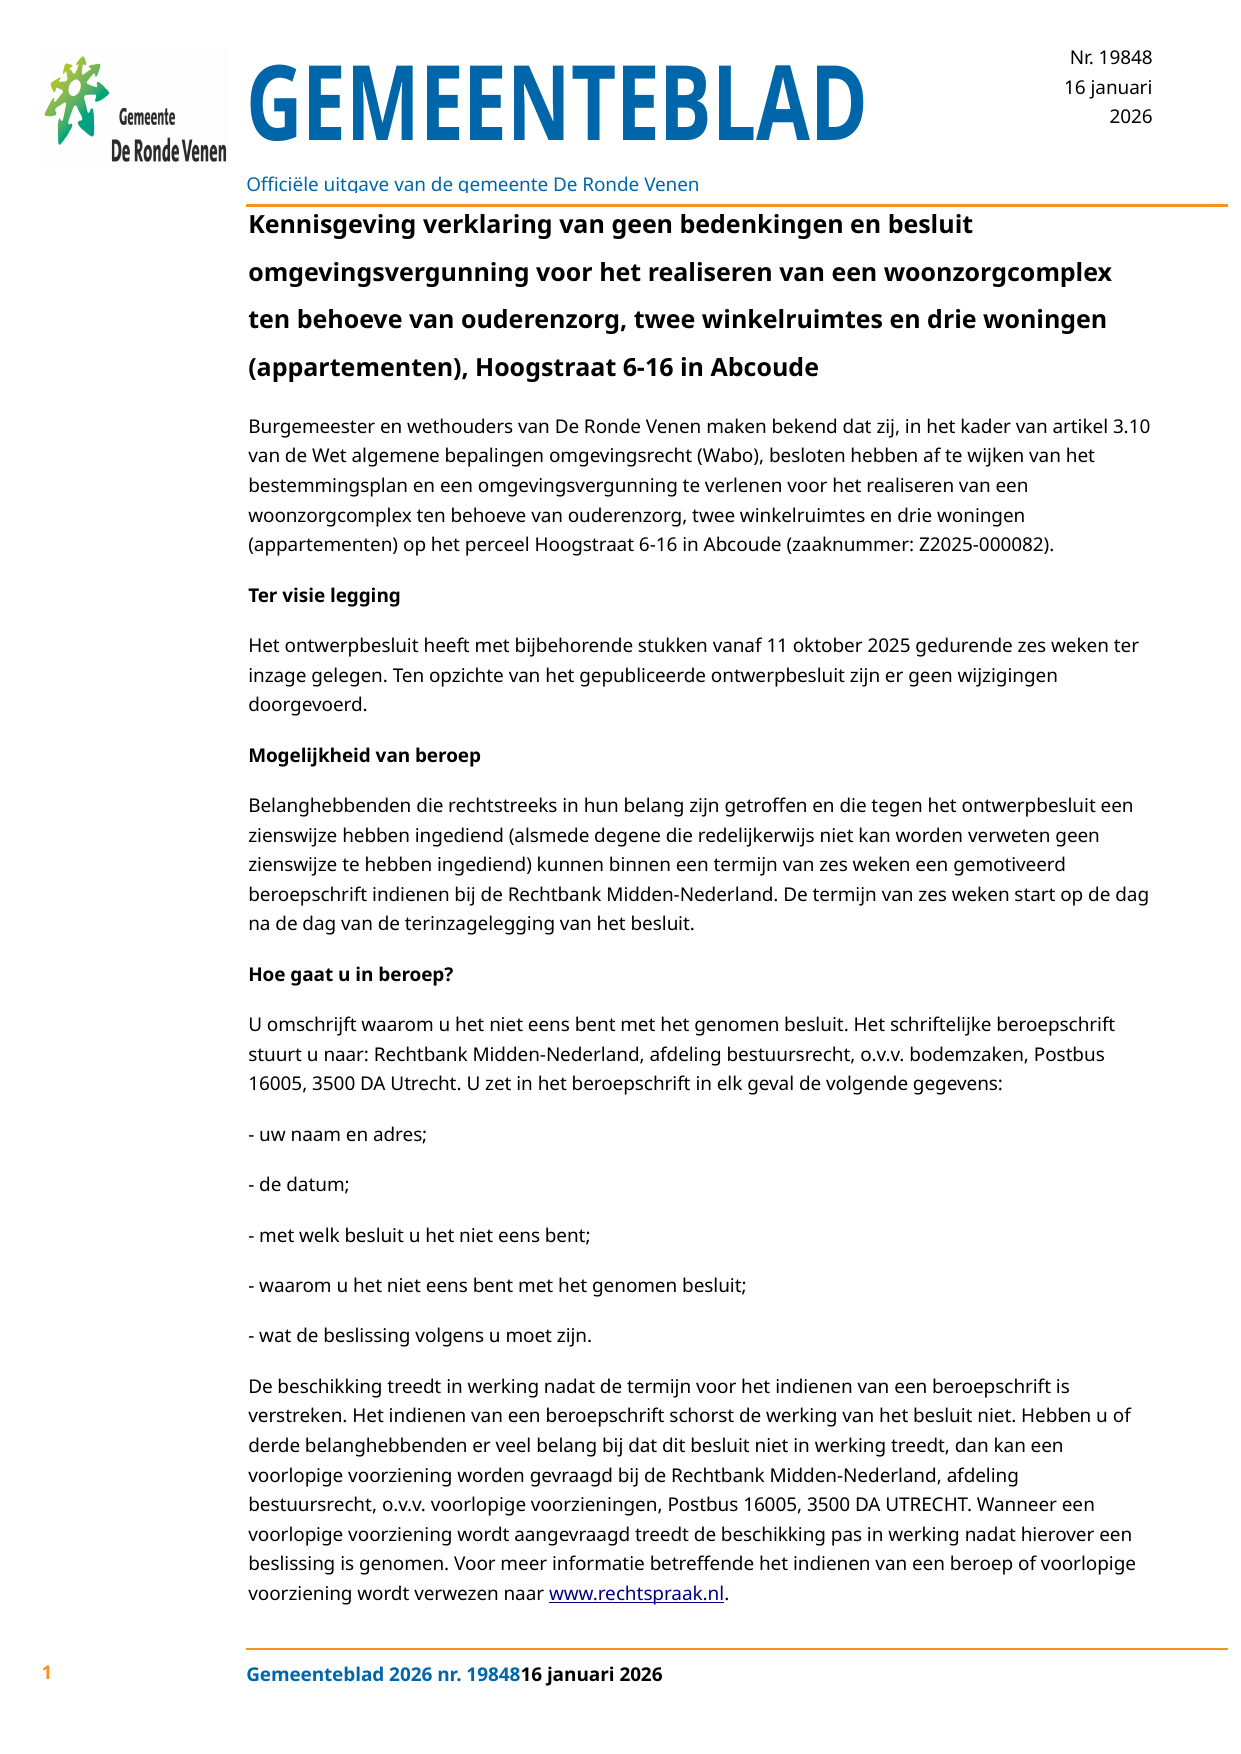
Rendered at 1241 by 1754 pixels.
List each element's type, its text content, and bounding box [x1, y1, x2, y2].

text De beschikking treedt in werking nadat de termijn voor het indienen van een beroepschrift is verstreken. Het indienen van een beroepschrift schorst de werking van het besluit niet. Hebben u of derde belanghebbenden er veel belang bij dat dit besluit niet in werking treedt, dan kan een voorlopige voorziening worden gevraagd bij de Rechtbank Midden-Nederland, afdeling bestuursrecht, o.v.v. voorlopige voorzieningen, Postbus 16005, 3500 DA UTRECHT. Wanneer een voorlopige voorziening wordt aangevraagd treedt de beschikking pas in werking nadat hierover een beslissing is genomen. Voor meer informatie betreffende het indienen van een beroep of voorlopige voorziening wordt verwezen naar www.rechtspraak.nl. [248, 1373, 1152, 1606]
text Burgemeester en wethouders van De Ronde Venen maken bekend dat zij, in het kader van artikel 3.10 van de Wet algemene bepalingen omgevingsrecht (Wabo), besloten hebben af te wijken van het bestemmingsplan en een omgevingsvergunning te verlenen voor het realiseren van een woonzorgcomplex ten behoeve van ouderenzorg, twee winkelruimtes en drie woningen (appartementen) op het perceel Hoogstraat 6-16 in Abcoude (zaaknummer: Z2025-000082). [248, 413, 1152, 557]
text Ter visie legging [248, 582, 1152, 608]
text Hoe gaat u in beroep? [248, 961, 1152, 987]
text Het ontwerpbesluit heeft met bijbehorende stukken vanaf 11 oktober 2025 gedurende zes weken ter inzage gelegen. Ten opzichte van het gepubliceerde ontwerpbesluit zijn er geen wijzigingen doorgevoerd. [248, 632, 1152, 717]
text - waarom u het niet eens bent met het genomen besluit; [248, 1272, 1152, 1298]
picture [41, 47, 231, 172]
text - met welk besluit u het niet eens bent; [248, 1222, 1152, 1248]
text Belanghebbenden die rechtstreeks in hun belang zijn getroffen en die tegen het ontwerpbesluit een zienswijze hebben ingediend (alsmede degene die redelijkerwijs niet kan worden verweten geen zienswijze te hebben ingediend) kunnen binnen een termijn van zes weken een gemotiveerd beroepschrift indienen bij de Rechtbank Midden-Nederland. De termijn van zes weken start op de dag na de dag van de terinzagelegging van het besluit. [248, 792, 1152, 936]
text U omschrijft waarom u het niet eens bent met het genomen besluit. Het schriftelijke beroepschrift stuurt u naar: Rechtbank Midden-Nederland, afdeling bestuursrecht, o.v.v. bodemzaken, Postbus 16005, 3500 DA Utrecht. U zet in het beroepschrift in elk geval de volgende gegevens: [248, 1011, 1152, 1096]
text - de datum; [248, 1171, 1152, 1197]
text Kennisgeving verklaring van geen bedenkingen en besluit omgevingsvergunning voor het realiseren van een woonzorgcomplex ten behoeve van ouderenzorg, twee winkelruimtes en drie woningen (appartementen), Hoogstraat 6-16 in Abcoude [248, 207, 1152, 384]
text - wat de beslissing volgens u moet zijn. [248, 1323, 1152, 1348]
text Mogelijkheid van beroep [248, 742, 1152, 768]
text - uw naam en adres; [248, 1121, 1152, 1147]
